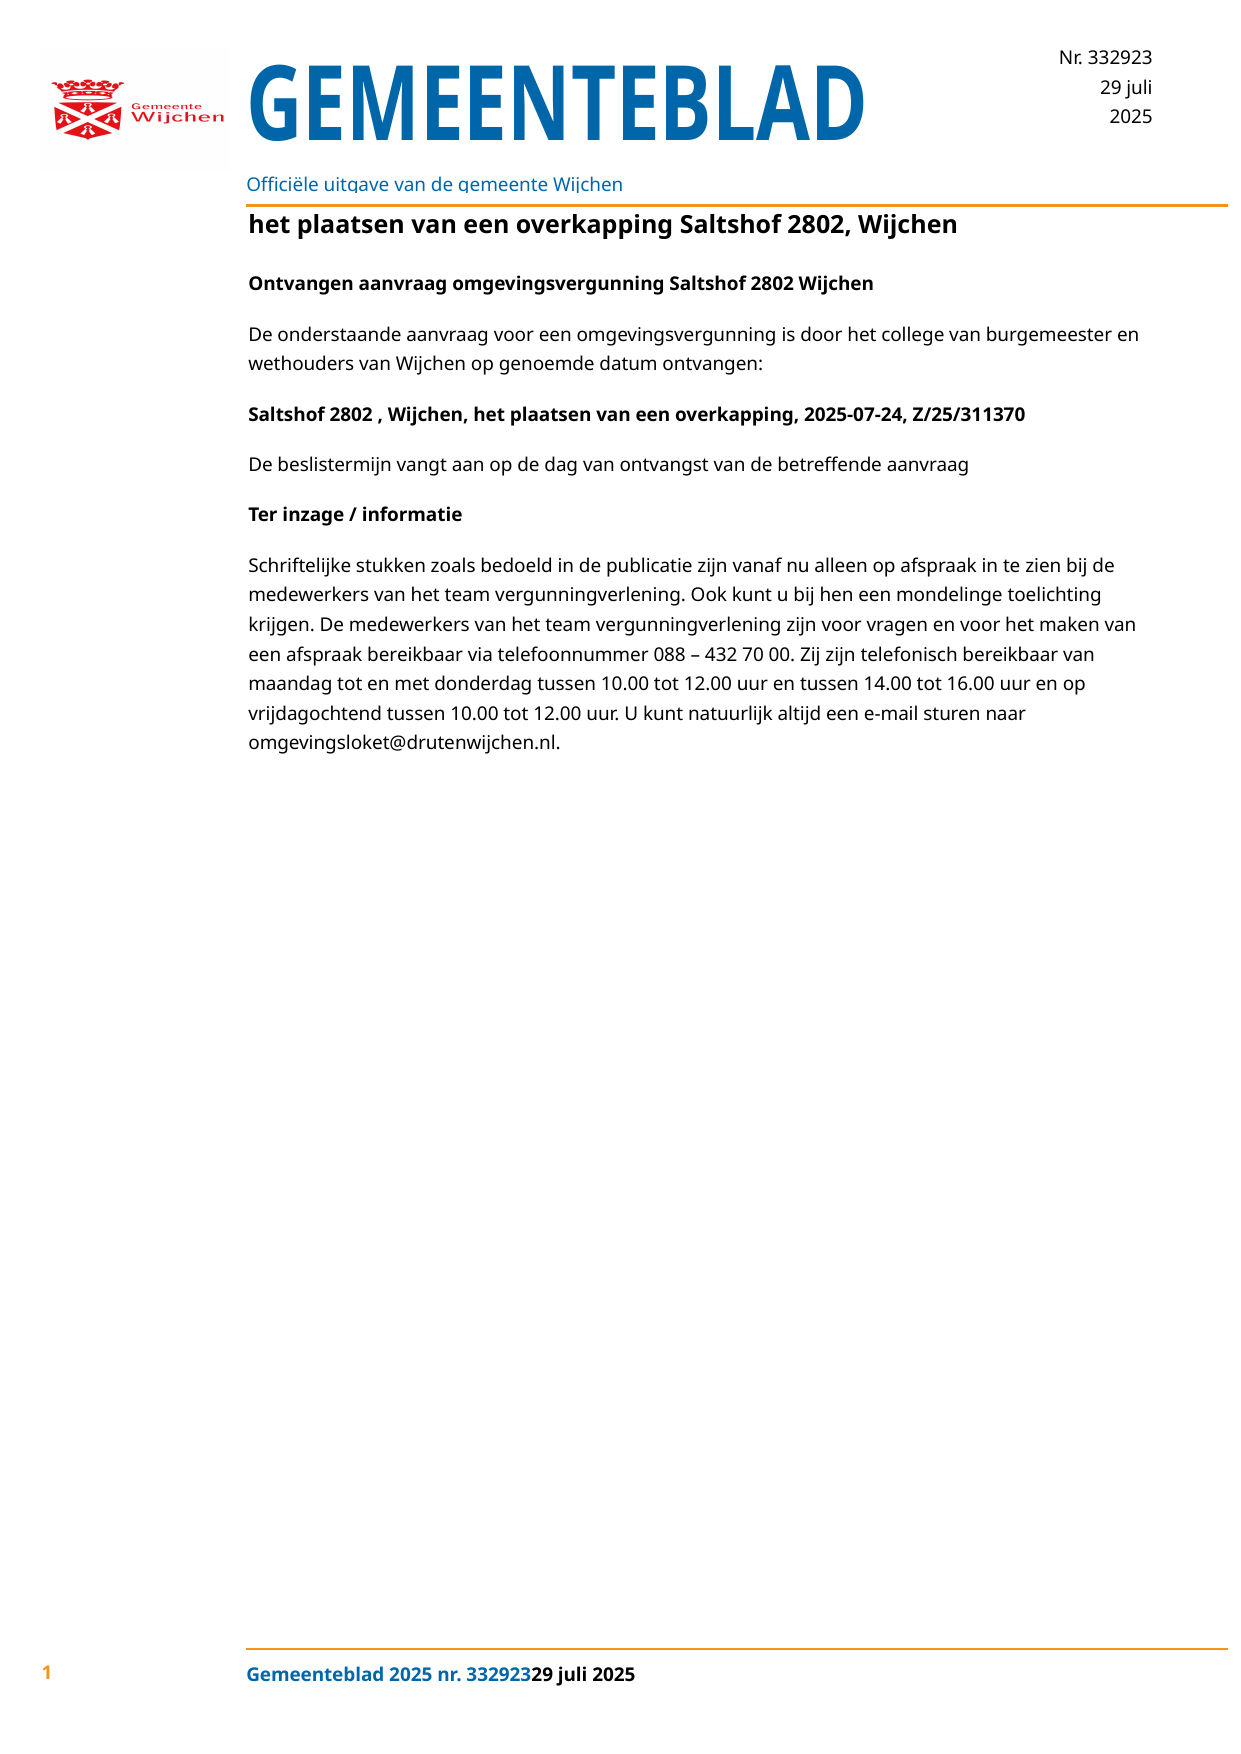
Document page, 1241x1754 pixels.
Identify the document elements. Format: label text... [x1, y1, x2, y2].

text Ontvangen aanvraag omgevingsvergunning Saltshof 2802 Wijchen [248, 270, 1152, 296]
text Ter inzage / informatie [248, 502, 1152, 527]
text De beslistermijn vangt aan op de dag van ontvangst van de betreffende aanvraag [248, 451, 1152, 477]
text Saltshof 2802 , Wijchen, het plaatsen van een overkapping, 2025-07-24, Z/25/311370 [248, 401, 1152, 426]
text het plaatsen van een overkapping Saltshof 2802, Wijchen [248, 207, 1152, 241]
text Schriftelijke stukken zoals bedoeld in de publicatie zijn vanaf nu alleen op afspraak in te zien bij de medewerkers van het team vergunningverlening. Ook kunt u bij hen een mondelinge toelichting krijgen. De medewerkers van het team vergunningverlening zijn voor vragen en voor het maken van een afspraak bereikbaar via telefoonnummer 088 – 432 70 00. Zij zijn telefonisch bereikbaar van maandag tot en met donderdag tussen 10.00 tot 12.00 uur en tussen 14.00 tot 16.00 uur en op vrijdagochtend tussen 10.00 tot 12.00 uur. U kunt natuurlijk altijd een e-mail sturen naar omgevingsloket@drutenwijchen.nl. [248, 552, 1152, 755]
text De onderstaande aanvraag voor een omgevingsvergunning is door het college van burgemeester en wethouders van Wijchen op genoemde datum ontvangen: [248, 321, 1152, 376]
picture [41, 47, 231, 172]
